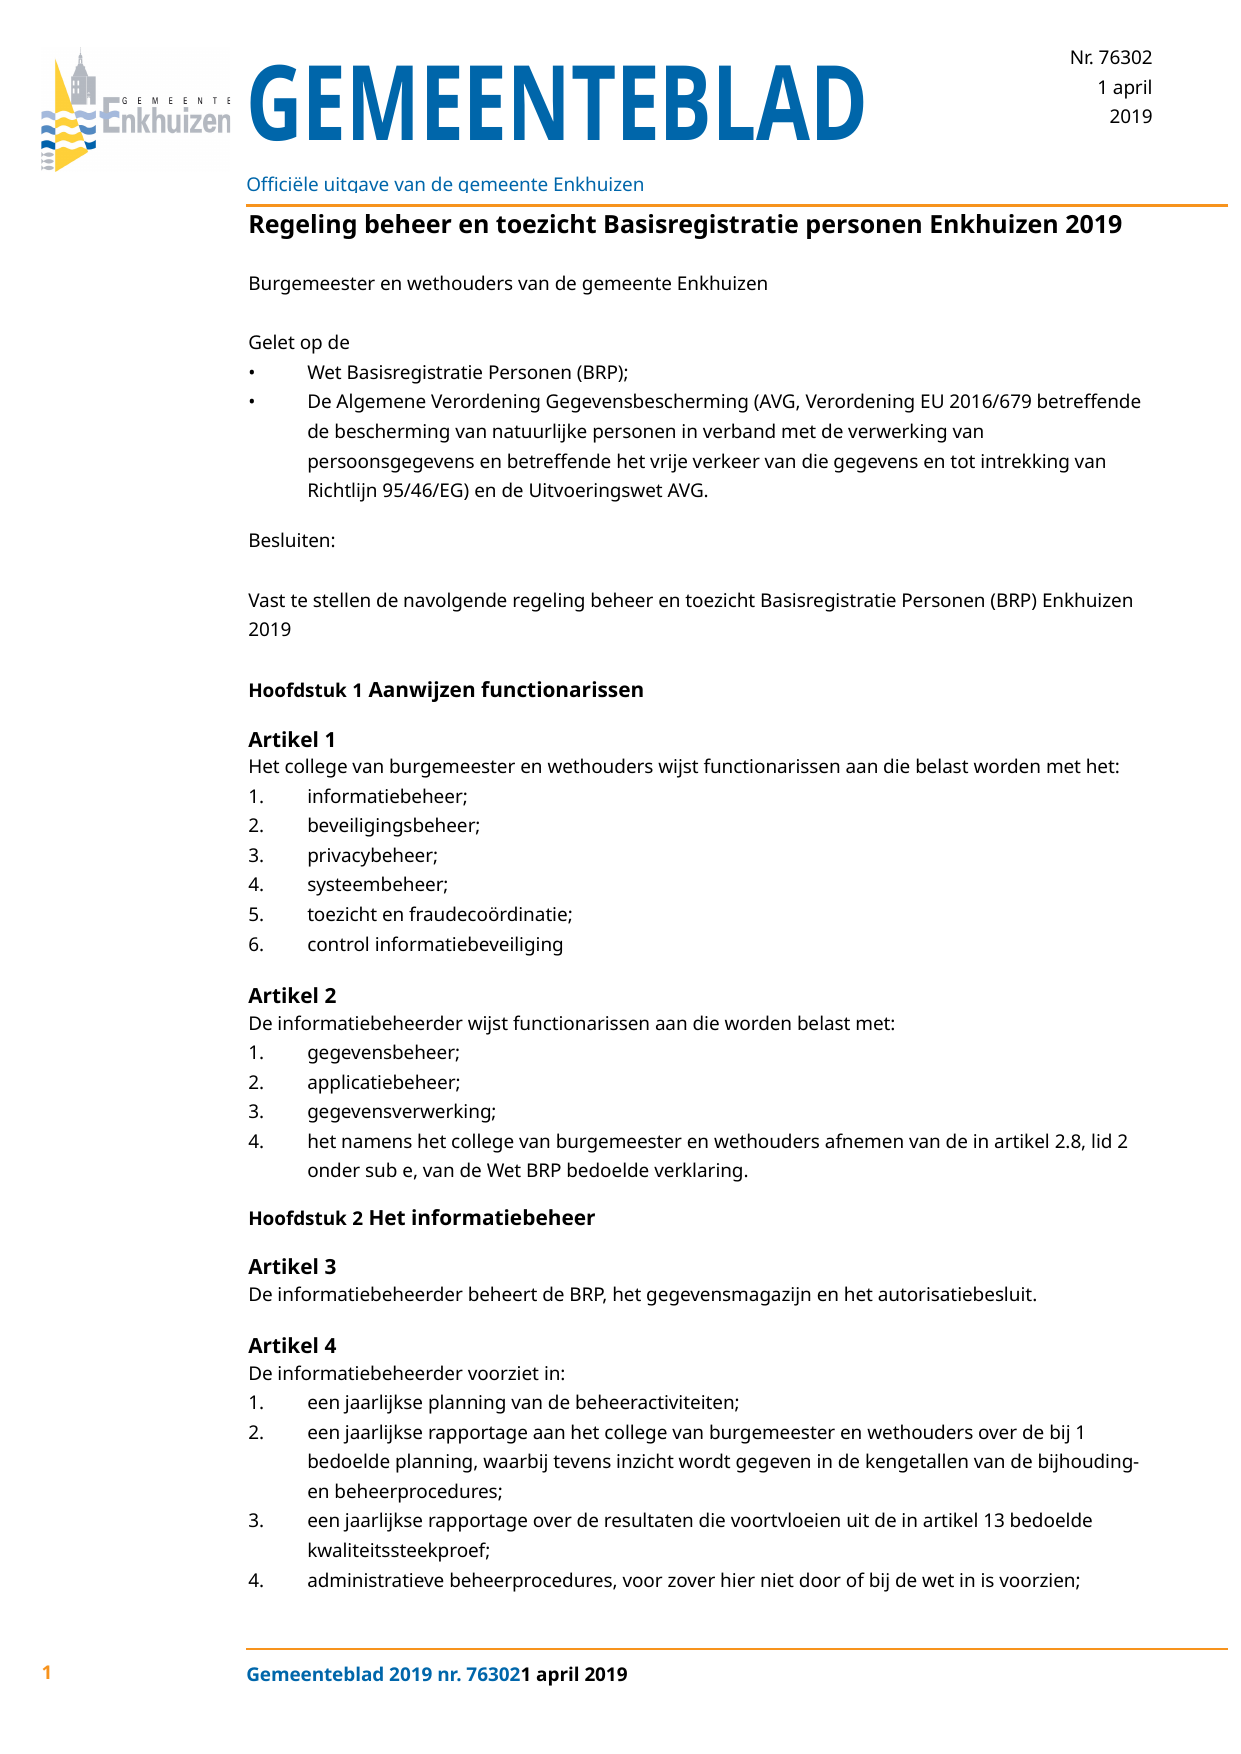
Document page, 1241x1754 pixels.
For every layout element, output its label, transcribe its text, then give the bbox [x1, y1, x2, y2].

text Artikel 3 [248, 1252, 1152, 1281]
text Vast te stellen de navolgende regeling beheer en toezicht Basisregistratie Personen (BRP) Enkhuizen 2019 [248, 587, 1152, 642]
text Hoofdstuk 1 Aanwijzen functionarissen [248, 676, 1152, 704]
text Gelet op de [248, 329, 1152, 355]
picture [41, 47, 231, 172]
text Het college van burgemeester en wethouders wijst functionarissen aan die belast worden met het: [248, 753, 1152, 779]
text De informatiebeheerder beheert de BRP, het gegevensmagazijn en het autorisatiebesluit. [248, 1281, 1152, 1307]
list een jaarlijkse rapportage over de resultaten die voortvloeien uit de in artikel 13 bedoelde kwaliteitssteekproef; [248, 1508, 1152, 1563]
list het namens het college van burgemeester en wethouders afnemen van de in artikel 2.8, lid 2 onder sub e, van de Wet BRP bedoelde verklaring. [248, 1128, 1152, 1183]
text Artikel 2 [248, 981, 1152, 1010]
list toezicht en fraudecoördinatie; [248, 901, 1152, 927]
list systeembeheer; [248, 872, 1152, 897]
text Artikel 1 [248, 725, 1152, 753]
list Wet Basisregistratie Personen (BRP); [248, 359, 1152, 385]
list privacybeheer; [248, 842, 1152, 868]
list administratieve beheerprocedures, voor zover hier niet door of bij de wet in is voorzien; [248, 1567, 1152, 1593]
text Hoofdstuk 2 Het informatiebeheer [248, 1203, 1152, 1232]
text De informatiebeheerder wijst functionarissen aan die worden belast met: [248, 1010, 1152, 1035]
list control informatiebeveiliging [248, 931, 1152, 957]
list een jaarlijkse planning van de beheeractiviteiten; [248, 1389, 1152, 1415]
text Artikel 4 [248, 1331, 1152, 1360]
list beveiligingsbeheer; [248, 812, 1152, 838]
list informatiebeheer; [248, 783, 1152, 809]
text Besluiten: [248, 528, 1152, 553]
text De informatiebeheerder voorziet in: [248, 1360, 1152, 1386]
list gegevensverwerking; [248, 1098, 1152, 1124]
text Burgemeester en wethouders van de gemeente Enkhuizen [248, 270, 1152, 296]
list gegevensbeheer; [248, 1039, 1152, 1065]
text Regeling beheer en toezicht Basisregistratie personen Enkhuizen 2019 [248, 207, 1152, 241]
list applicatiebeheer; [248, 1069, 1152, 1094]
list De Algemene Verordening Gegevensbescherming (AVG, Verordening EU 2016/679 betreffende de bescherming van natuurlijke personen in verband met de verwerking van persoonsgegevens en betreffende het vrije verkeer van die gegevens en tot intrekking van Richtlijn 95/46/EG) en de Uitvoeringswet AVG. [248, 389, 1152, 503]
list een jaarlijkse rapportage aan het college van burgemeester en wethouders over de bij 1 bedoelde planning, waarbij tevens inzicht wordt gegeven in de kengetallen van de bijhouding- en beheerprocedures; [248, 1419, 1152, 1504]
